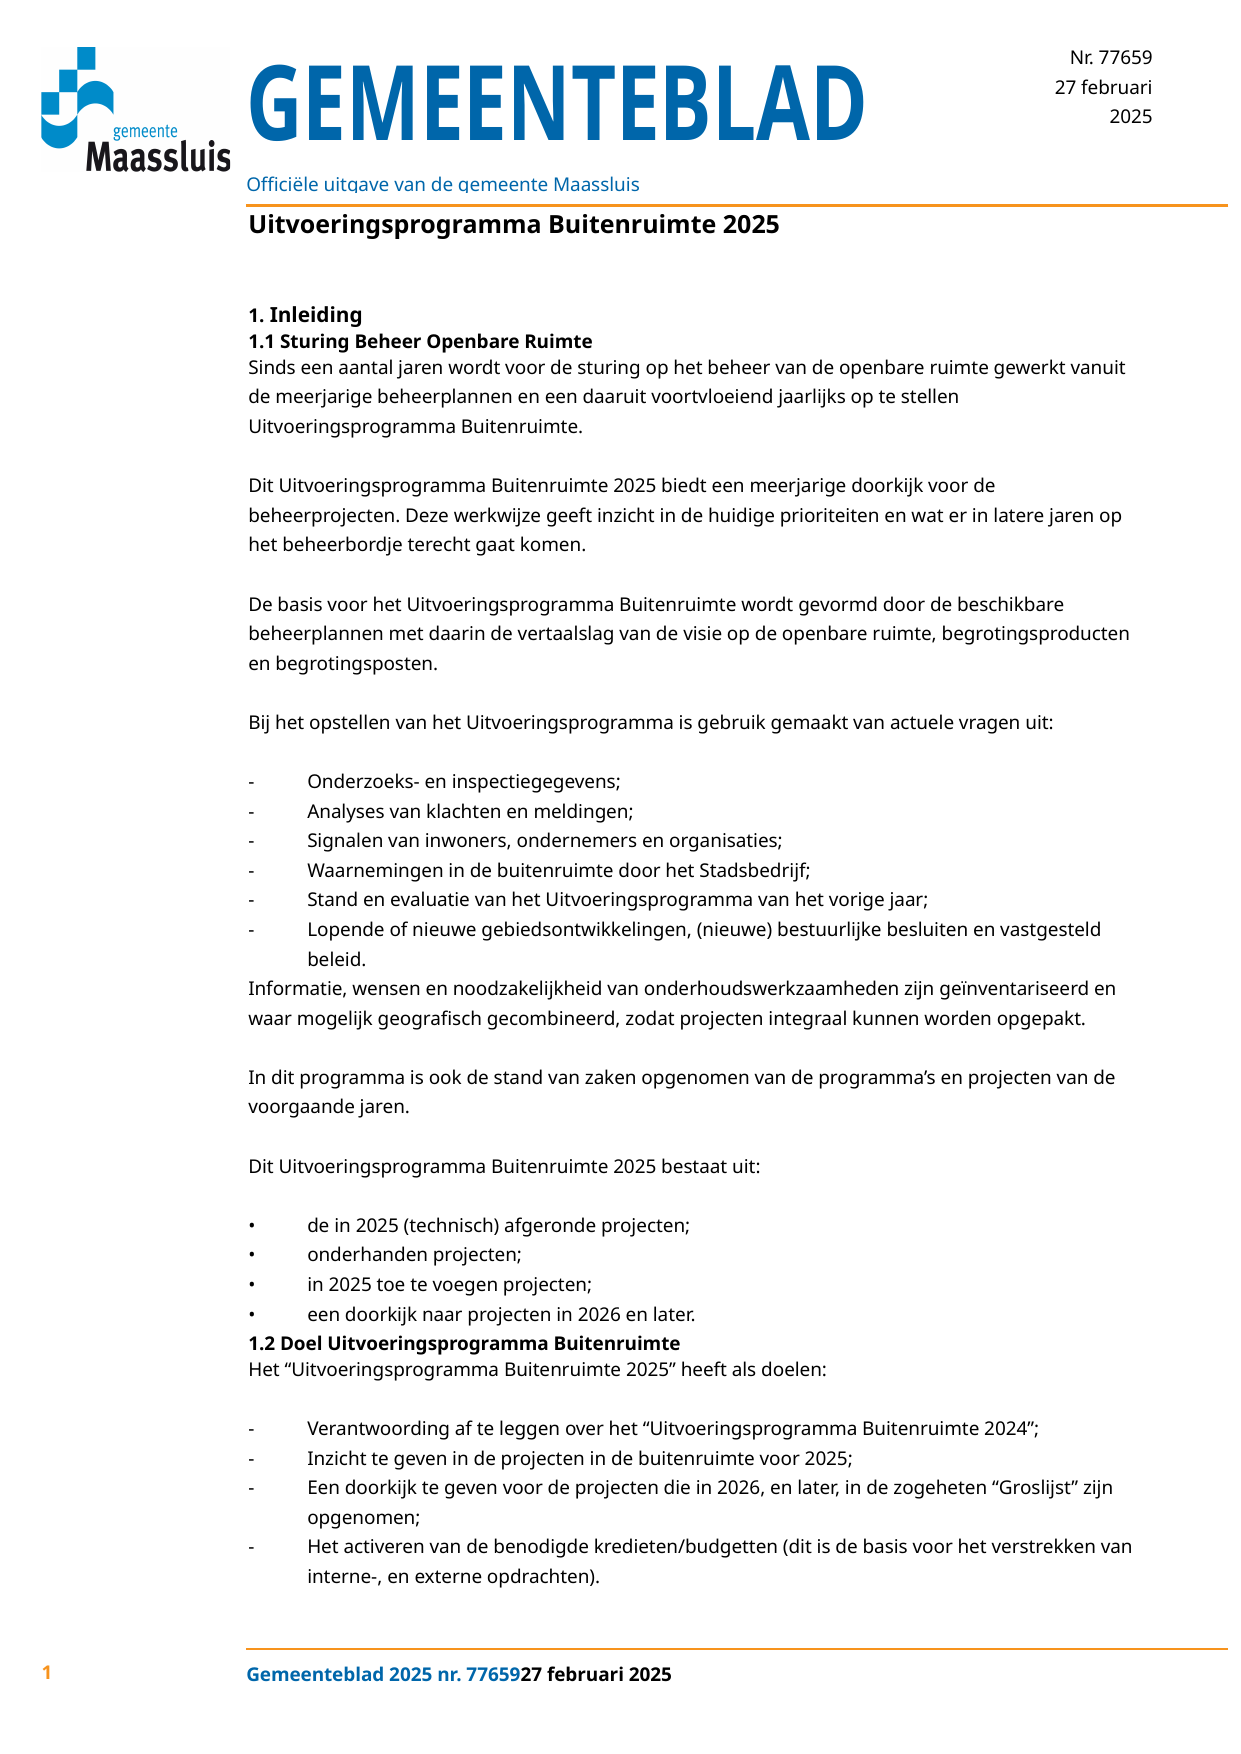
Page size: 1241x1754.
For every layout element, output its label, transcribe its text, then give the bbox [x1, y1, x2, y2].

list de in 2025 (technisch) afgeronde projecten; [248, 1212, 1152, 1238]
picture [41, 47, 77, 92]
list Stand en evaluatie van het Uitvoeringsprogramma van het vorige jaar; [248, 887, 1152, 912]
list Een doorkijk te geven voor de projecten die in 2026, en later, in de zogeheten “Groslijst” zijn opgenomen; [248, 1474, 1152, 1530]
list een doorkijk naar projecten in 2026 en later. [248, 1301, 1152, 1326]
text Sinds een aantal jaren wordt voor de sturing op het beheer van de openbare ruimte gewerkt vanuit de meerjarige beheerplannen en een daaruit voortvloeiend jaarlijks op te stellen Uitvoeringsprogramma Buitenruimte. [248, 354, 1152, 439]
list onderhanden projecten; [248, 1242, 1152, 1267]
picture [41, 47, 231, 172]
text Informatie, wensen en noodzakelijkheid van onderhoudswerkzaamheden zijn geïnventariseerd en waar mogelijk geografisch gecombineerd, zodat projecten integraal kunnen worden opgepakt. [248, 975, 1152, 1031]
text Dit Uitvoeringsprogramma Buitenruimte 2025 biedt een meerjarige doorkijk voor de beheerprojecten. Deze werkwijze geeft inzicht in de huidige prioriteiten en wat er in latere jaren op het beheerbordje terecht gaat komen. [248, 472, 1152, 557]
text Het “Uitvoeringsprogramma Buitenruimte 2025” heeft als doelen: [248, 1356, 1152, 1382]
list Signalen van inwoners, ondernemers en organisaties; [248, 827, 1152, 853]
text Uitvoeringsprogramma Buitenruimte 2025 [248, 207, 1152, 241]
text In dit programma is ook de stand van zaken opgenomen van de programma’s en projecten van de voorgaande jaren. [248, 1064, 1152, 1119]
text 1.1 Sturing Beheer Openbare Ruimte [248, 328, 1152, 354]
list Verantwoording af te leggen over het “Uitvoeringsprogramma Buitenruimte 2024”; [248, 1415, 1152, 1441]
list Inzicht te geven in de projecten in de buitenruimte voor 2025; [248, 1445, 1152, 1471]
text 1.2 Doel Uitvoeringsprogramma Buitenruimte [248, 1330, 1152, 1356]
list Het activeren van de benodigde kredieten/budgetten (dit is de basis voor het verstrekken van interne-, en externe opdrachten). [248, 1533, 1152, 1589]
list Onderzoeks- en inspectiegegevens; [248, 768, 1152, 794]
text Dit Uitvoeringsprogramma Buitenruimte 2025 bestaat uit: [248, 1153, 1152, 1178]
list Analyses van klachten en meldingen; [248, 798, 1152, 823]
list Lopende of nieuwe gebiedsontwikkelingen, (nieuwe) bestuurlijke besluiten en vastgesteld beleid. [248, 916, 1152, 971]
list in 2025 toe te voegen projecten; [248, 1271, 1152, 1297]
text 1. Inleiding [248, 300, 1152, 328]
list Waarnemingen in de buitenruimte door het Stadsbedrijf; [248, 857, 1152, 883]
text Bij het opstellen van het Uitvoeringsprogramma is gebruik gemaakt van actuele vragen uit: [248, 709, 1152, 735]
text De basis voor het Uitvoeringsprogramma Buitenruimte wordt gevormd door de beschikbare beheerplannen met daarin de vertaalslag van de visie op de openbare ruimte, begrotingsproducten en begrotingsposten. [248, 591, 1152, 676]
